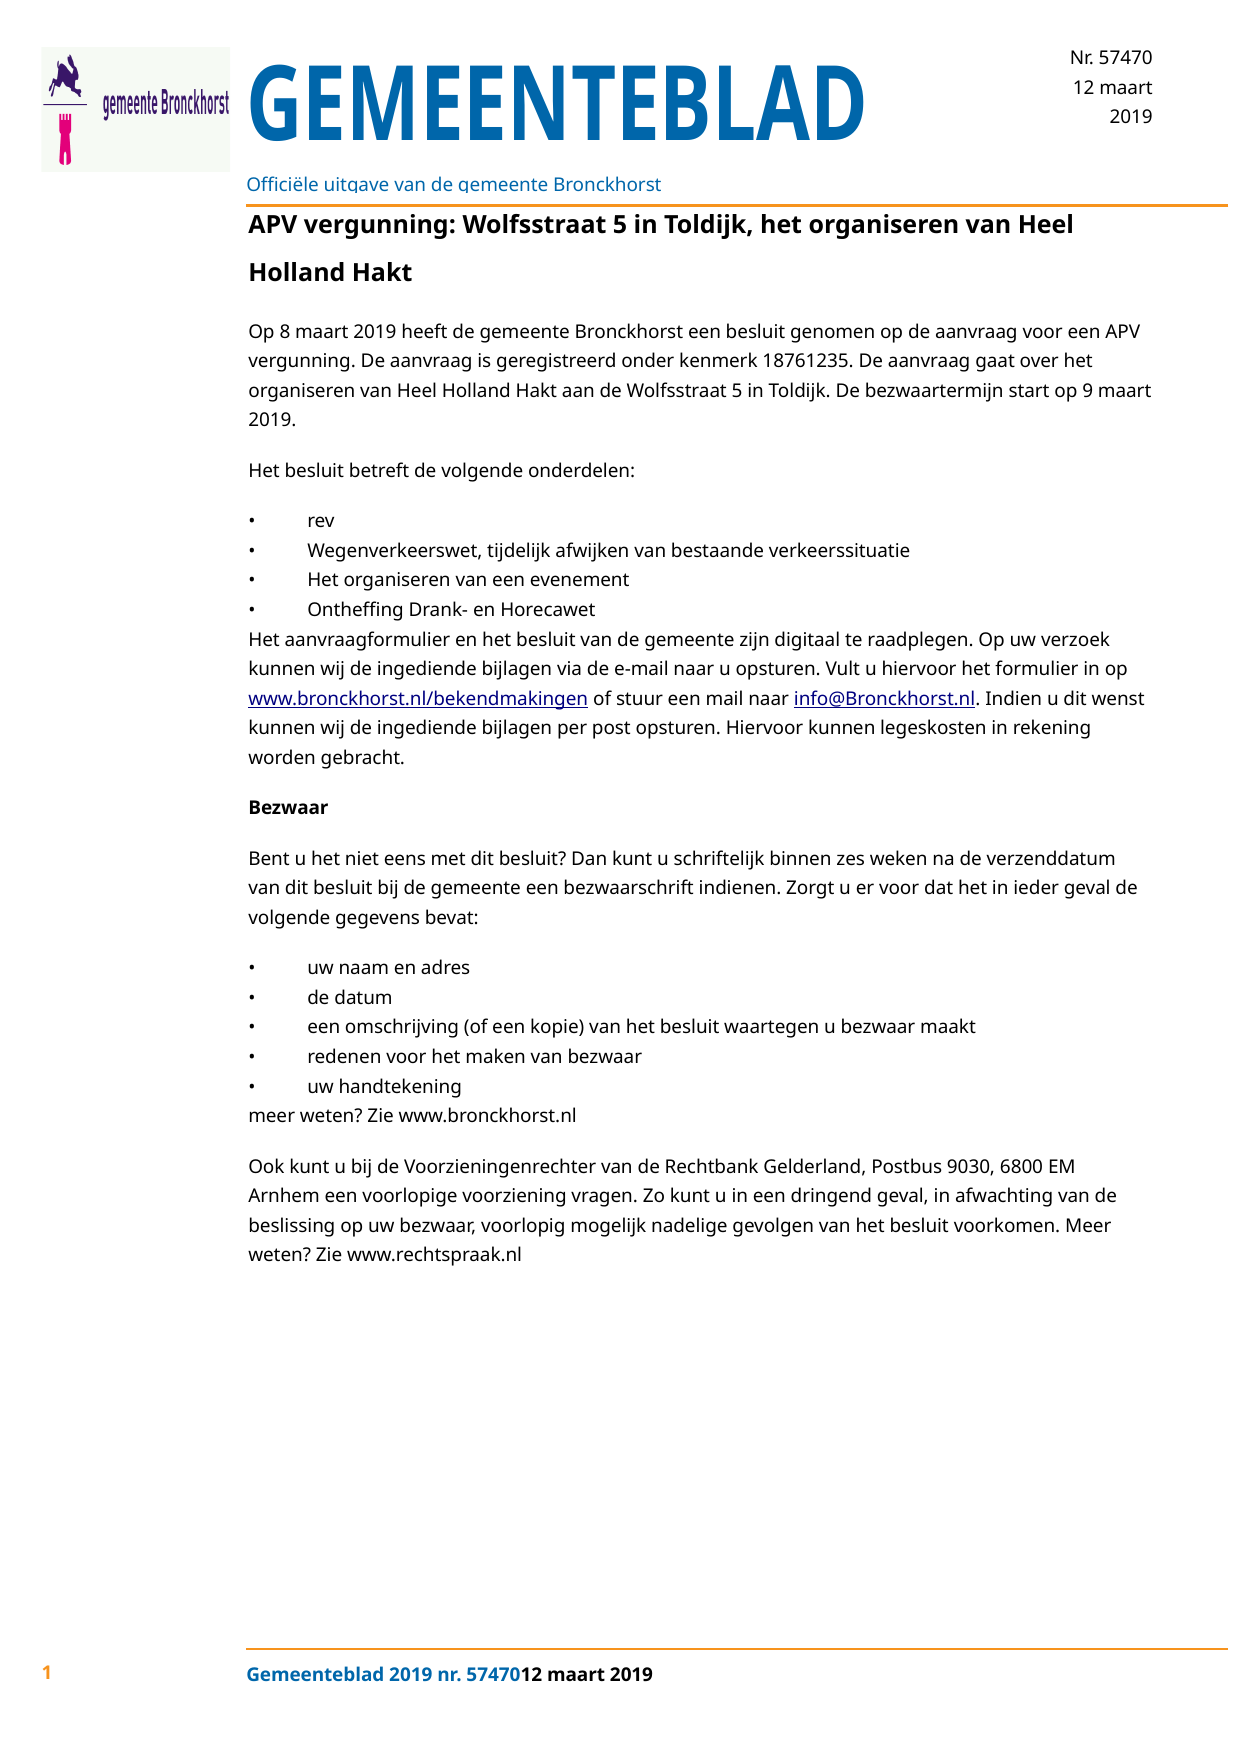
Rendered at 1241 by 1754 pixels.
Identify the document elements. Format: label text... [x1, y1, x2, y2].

list Ontheffing Drank- en Horecawet [248, 596, 1152, 622]
list uw handtekening [248, 1073, 1152, 1099]
list redenen voor het maken van bezwaar [248, 1043, 1152, 1069]
text APV vergunning: Wolfsstraat 5 in Toldijk, het organiseren van Heel Holland Hakt [248, 207, 1152, 288]
text Bent u het niet eens met dit besluit? Dan kunt u schriftelijk binnen zes weken na de verzenddatum van dit besluit bij de gemeente een bezwaarschrift indienen. Zorgt u er voor dat het in ieder geval de volgende gegevens bevat: [248, 845, 1152, 930]
text Bezwaar [248, 794, 1152, 820]
text meer weten? Zie www.bronckhorst.nl [248, 1102, 1152, 1128]
list de datum [248, 984, 1152, 1010]
list rev [248, 507, 1152, 533]
picture [41, 47, 231, 172]
list uw naam en adres [248, 954, 1152, 980]
text Op 8 maart 2019 heeft de gemeente Bronckhorst een besluit genomen op de aanvraag voor een APV vergunning. De aanvraag is geregistreerd onder kenmerk 18761235. De aanvraag gaat over het organiseren van Heel Holland Hakt aan de Wolfsstraat 5 in Toldijk. De bezwaartermijn start op 9 maart 2019. [248, 318, 1152, 432]
text Ook kunt u bij de Voorzieningenrechter van de Rechtbank Gelderland, Postbus 9030, 6800 EM Arnhem een voorlopige voorziening vragen. Zo kunt u in een dringend geval, in afwachting van de beslissing op uw bezwaar, voorlopig mogelijk nadelige gevolgen van het besluit voorkomen. Meer weten? Zie www.rechtspraak.nl [248, 1153, 1152, 1267]
text Het aanvraagformulier en het besluit van de gemeente zijn digitaal te raadplegen. Op uw verzoek kunnen wij de ingediende bijlagen via de e-mail naar u opsturen. Vult u hiervoor het formulier in op www.bronckhorst.nl/bekendmakingen of stuur een mail naar info@Bronckhorst.nl. Indien u dit wenst kunnen wij de ingediende bijlagen per post opsturen. Hiervoor kunnen legeskosten in rekening worden gebracht. [248, 626, 1152, 770]
list Het organiseren van een evenement [248, 567, 1152, 592]
list Wegenverkeerswet, tijdelijk afwijken van bestaande verkeerssituatie [248, 537, 1152, 563]
text Het besluit betreft de volgende onderdelen: [248, 457, 1152, 483]
list een omschrijving (of een kopie) van het besluit waartegen u bezwaar maakt [248, 1014, 1152, 1039]
